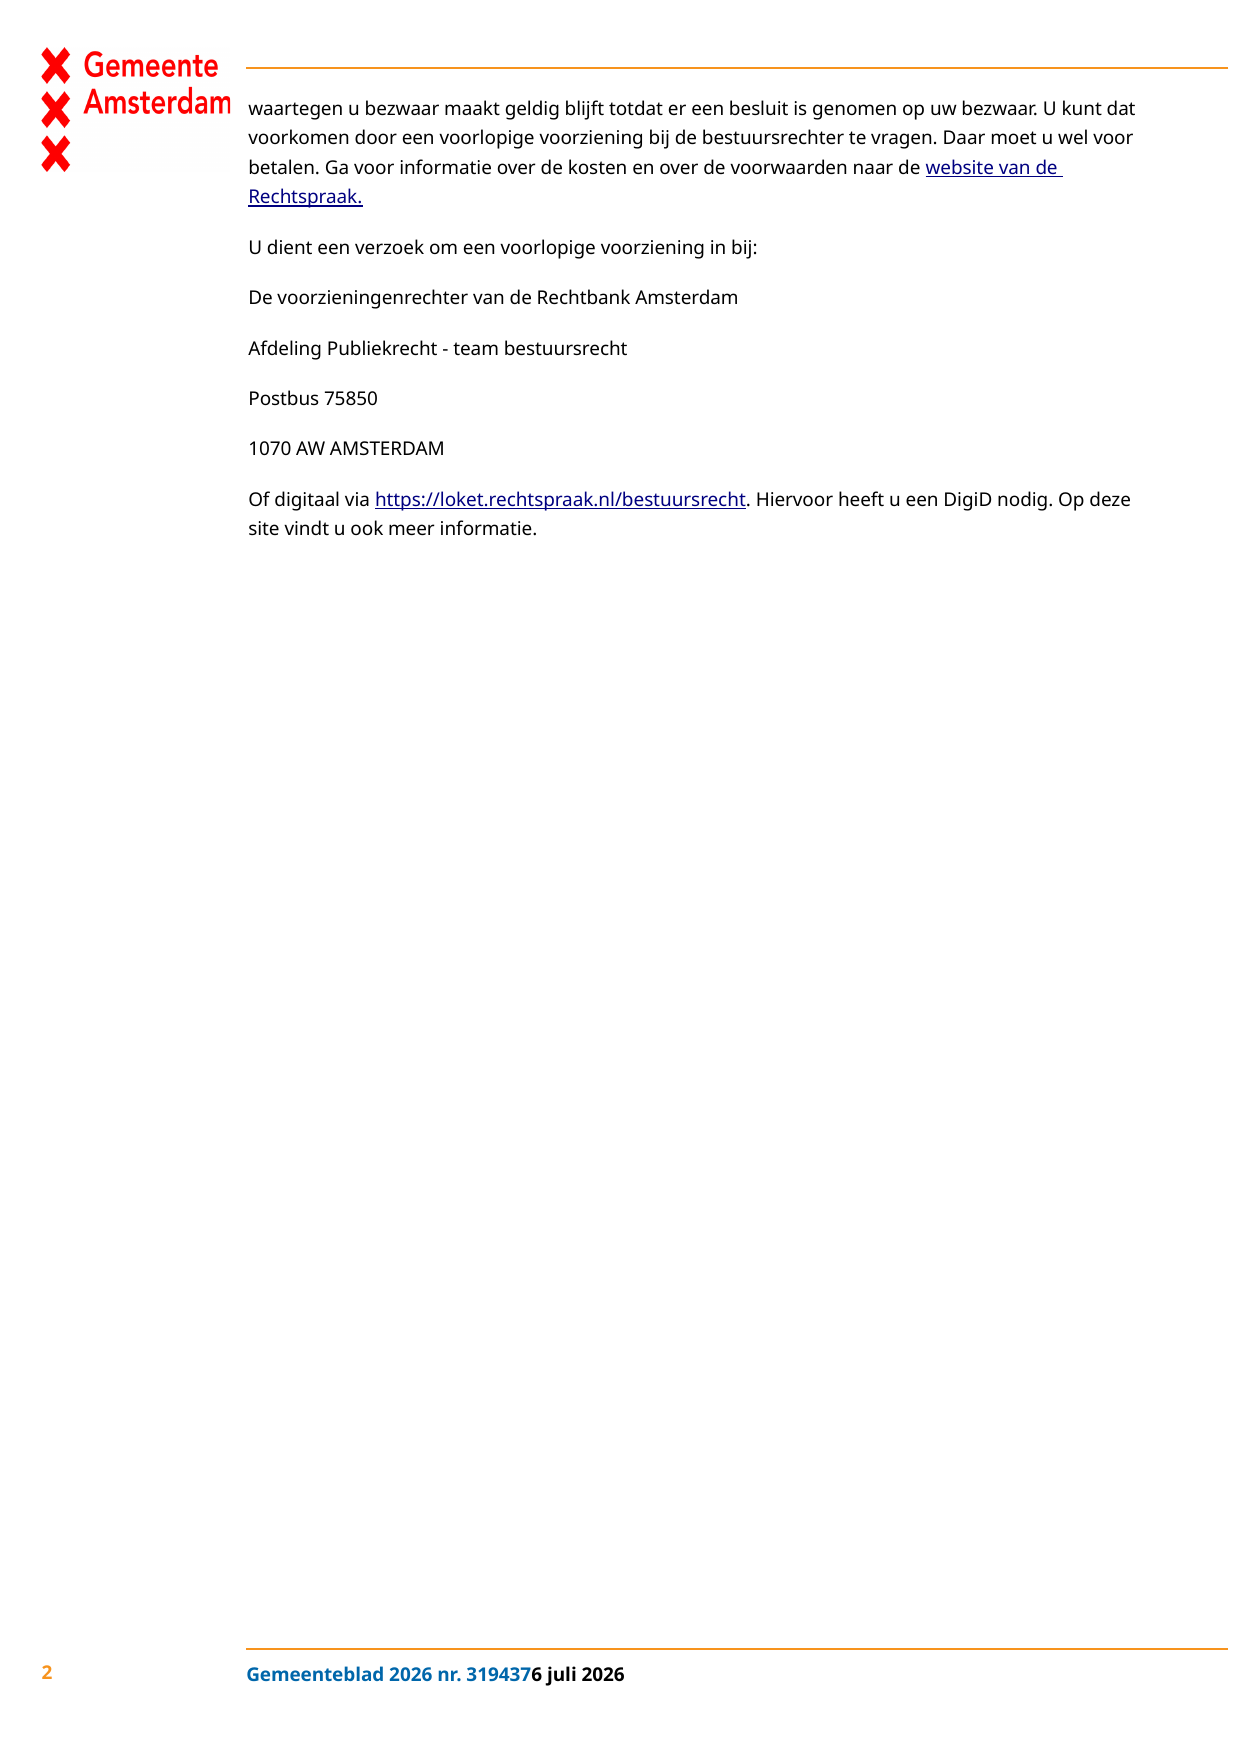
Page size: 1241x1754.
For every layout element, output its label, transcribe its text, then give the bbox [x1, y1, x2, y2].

text waartegen u bezwaar maakt geldig blijft totdat er een besluit is genomen op uw bezwaar. U kunt dat voorkomen door een voorlopige voorziening bij de bestuursrechter te vragen. Daar moet u wel voor betalen. Ga voor informatie over de kosten en over de voorwaarden naar de website van de Rechtspraak. [248, 95, 1152, 209]
text Postbus 75850 [248, 385, 1152, 411]
text Of digitaal via https://loket.rechtspraak.nl/bestuursrecht. Hiervoor heeft u een DigiD nodig. Op deze site vindt u ook meer informatie. [248, 486, 1152, 541]
text 1070 AW AMSTERDAM [248, 436, 1152, 461]
picture [41, 47, 231, 172]
text U dient een verzoek om een voorlopige voorziening in bij: [248, 234, 1152, 260]
text De voorzieningenrechter van de Rechtbank Amsterdam [248, 284, 1152, 310]
text Afdeling Publiekrecht - team bestuursrecht [248, 335, 1152, 361]
